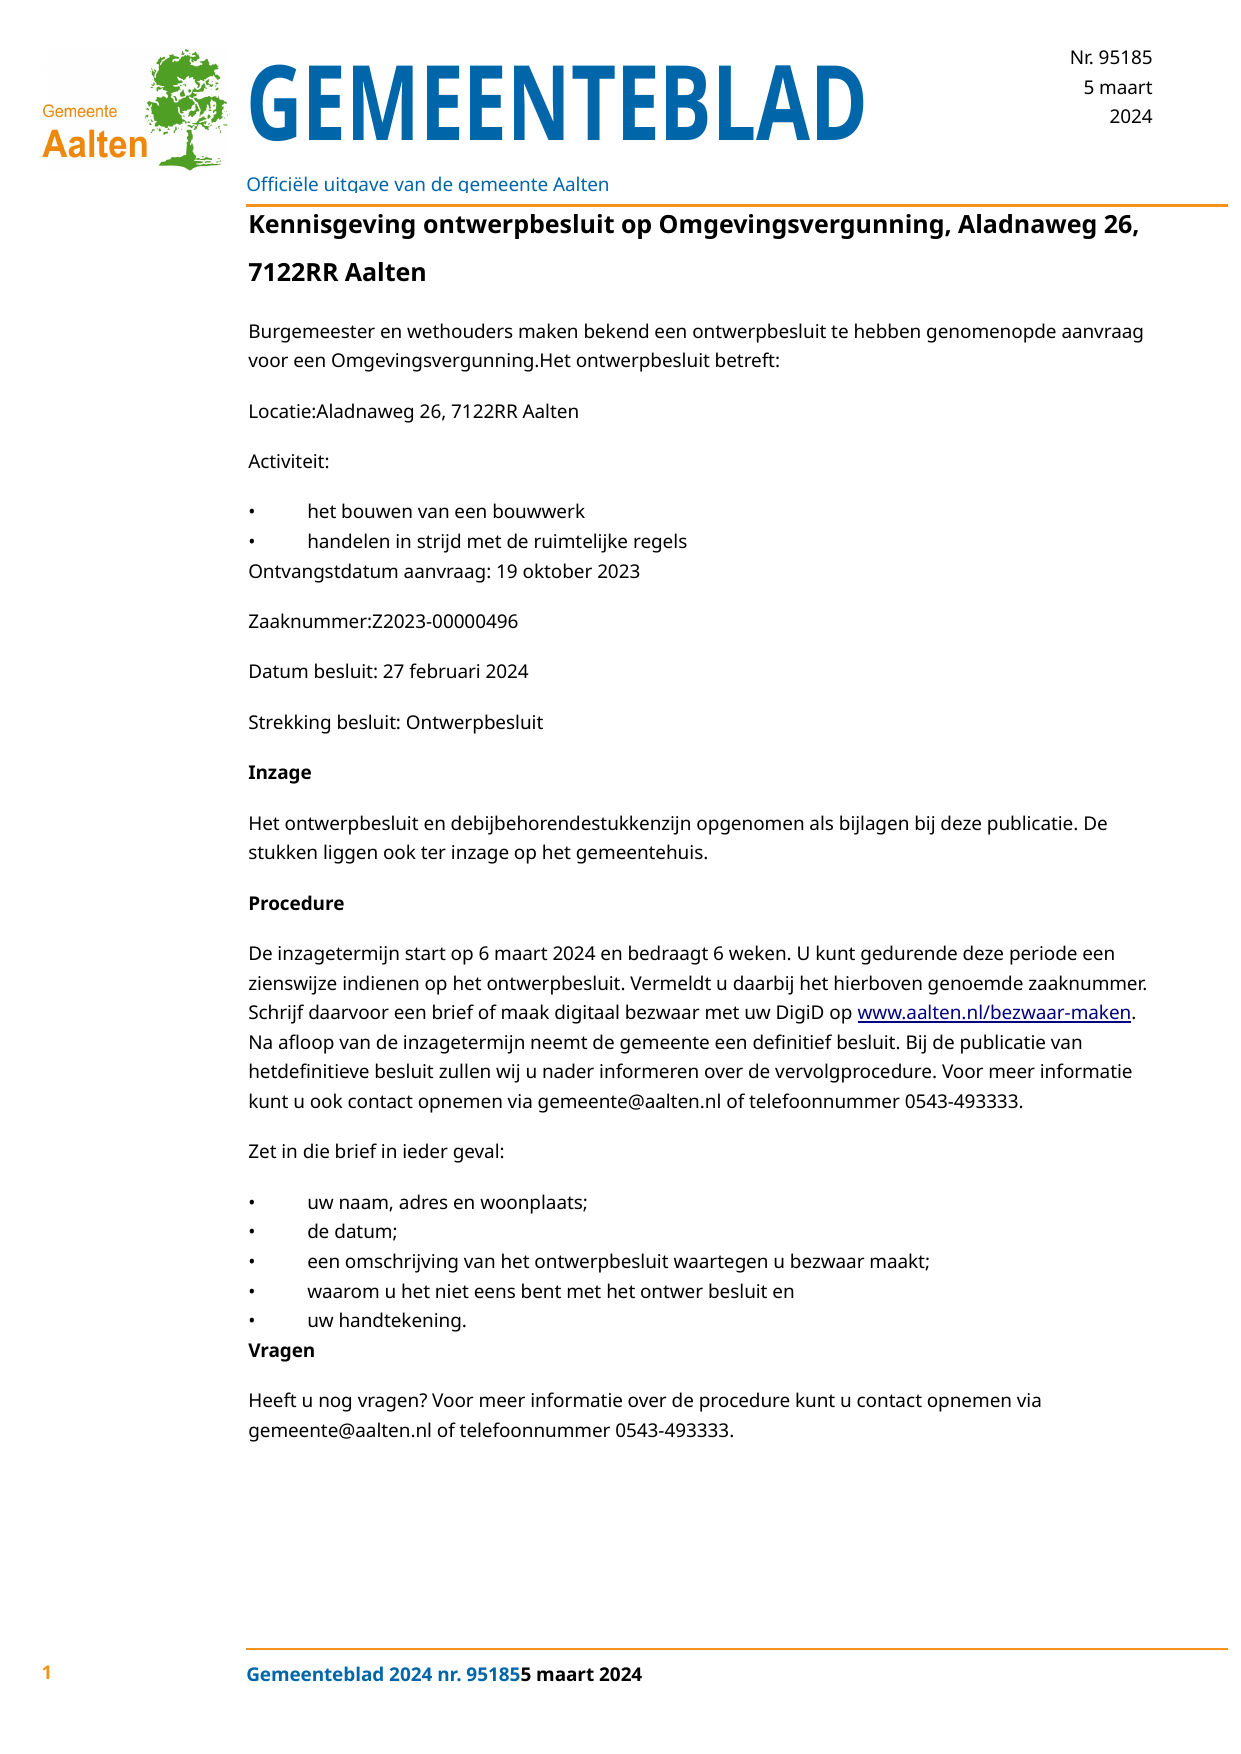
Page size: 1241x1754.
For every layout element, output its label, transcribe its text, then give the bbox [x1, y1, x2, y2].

text Vragen [248, 1337, 1152, 1363]
list waarom u het niet eens bent met het ontwer besluit en [248, 1278, 1152, 1304]
text Kennisgeving ontwerpbesluit op Omgevingsvergunning, Aladnaweg 26, 7122RR Aalten [248, 207, 1152, 288]
text Zaaknummer:Z2023-00000496 [248, 608, 1152, 634]
text Procedure [248, 890, 1152, 916]
text Burgemeester en wethouders maken bekend een ontwerpbesluit te hebben genomenopde aanvraag voor een Omgevingsvergunning.Het ontwerpbesluit betreft: [248, 318, 1152, 373]
list een omschrijving van het ontwerpbesluit waartegen u bezwaar maakt; [248, 1248, 1152, 1274]
picture [41, 47, 231, 172]
list uw naam, adres en woonplaats; [248, 1189, 1152, 1215]
text De inzagetermijn start op 6 maart 2024 en bedraagt 6 weken. U kunt gedurende deze periode een zienswijze indienen op het ontwerpbesluit. Vermeldt u daarbij het hierboven genoemde zaaknummer. Schrijf daarvoor een brief of maak digitaal bezwaar met uw DigiD op www.aalten.nl/bezwaar-maken. Na afloop van de inzagetermijn neemt de gemeente een definitief besluit. Bij de publicatie van hetdefinitieve besluit zullen wij u nader informeren over de vervolgprocedure. Voor meer informatie kunt u ook contact opnemen via gemeente@aalten.nl of telefoonnummer 0543-493333. [248, 940, 1152, 1114]
text Activiteit: [248, 448, 1152, 474]
text Strekking besluit: Ontwerpbesluit [248, 709, 1152, 735]
list de datum; [248, 1219, 1152, 1244]
text Inzage [248, 759, 1152, 785]
text Locatie:Aladnaweg 26, 7122RR Aalten [248, 398, 1152, 424]
text Datum besluit: 27 februari 2024 [248, 659, 1152, 684]
text Ontvangstdatum aanvraag: 19 oktober 2023 [248, 558, 1152, 584]
list handelen in strijd met de ruimtelijke regels [248, 528, 1152, 554]
text Zet in die brief in ieder geval: [248, 1139, 1152, 1164]
text Heeft u nog vragen? Voor meer informatie over de procedure kunt u contact opnemen via gemeente@aalten.nl of telefoonnummer 0543-493333. [248, 1387, 1152, 1443]
list het bouwen van een bouwwerk [248, 499, 1152, 524]
text Het ontwerpbesluit en debijbehorendestukkenzijn opgenomen als bijlagen bij deze publicatie. De stukken liggen ook ter inzage op het gemeentehuis. [248, 810, 1152, 865]
list uw handtekening. [248, 1307, 1152, 1333]
